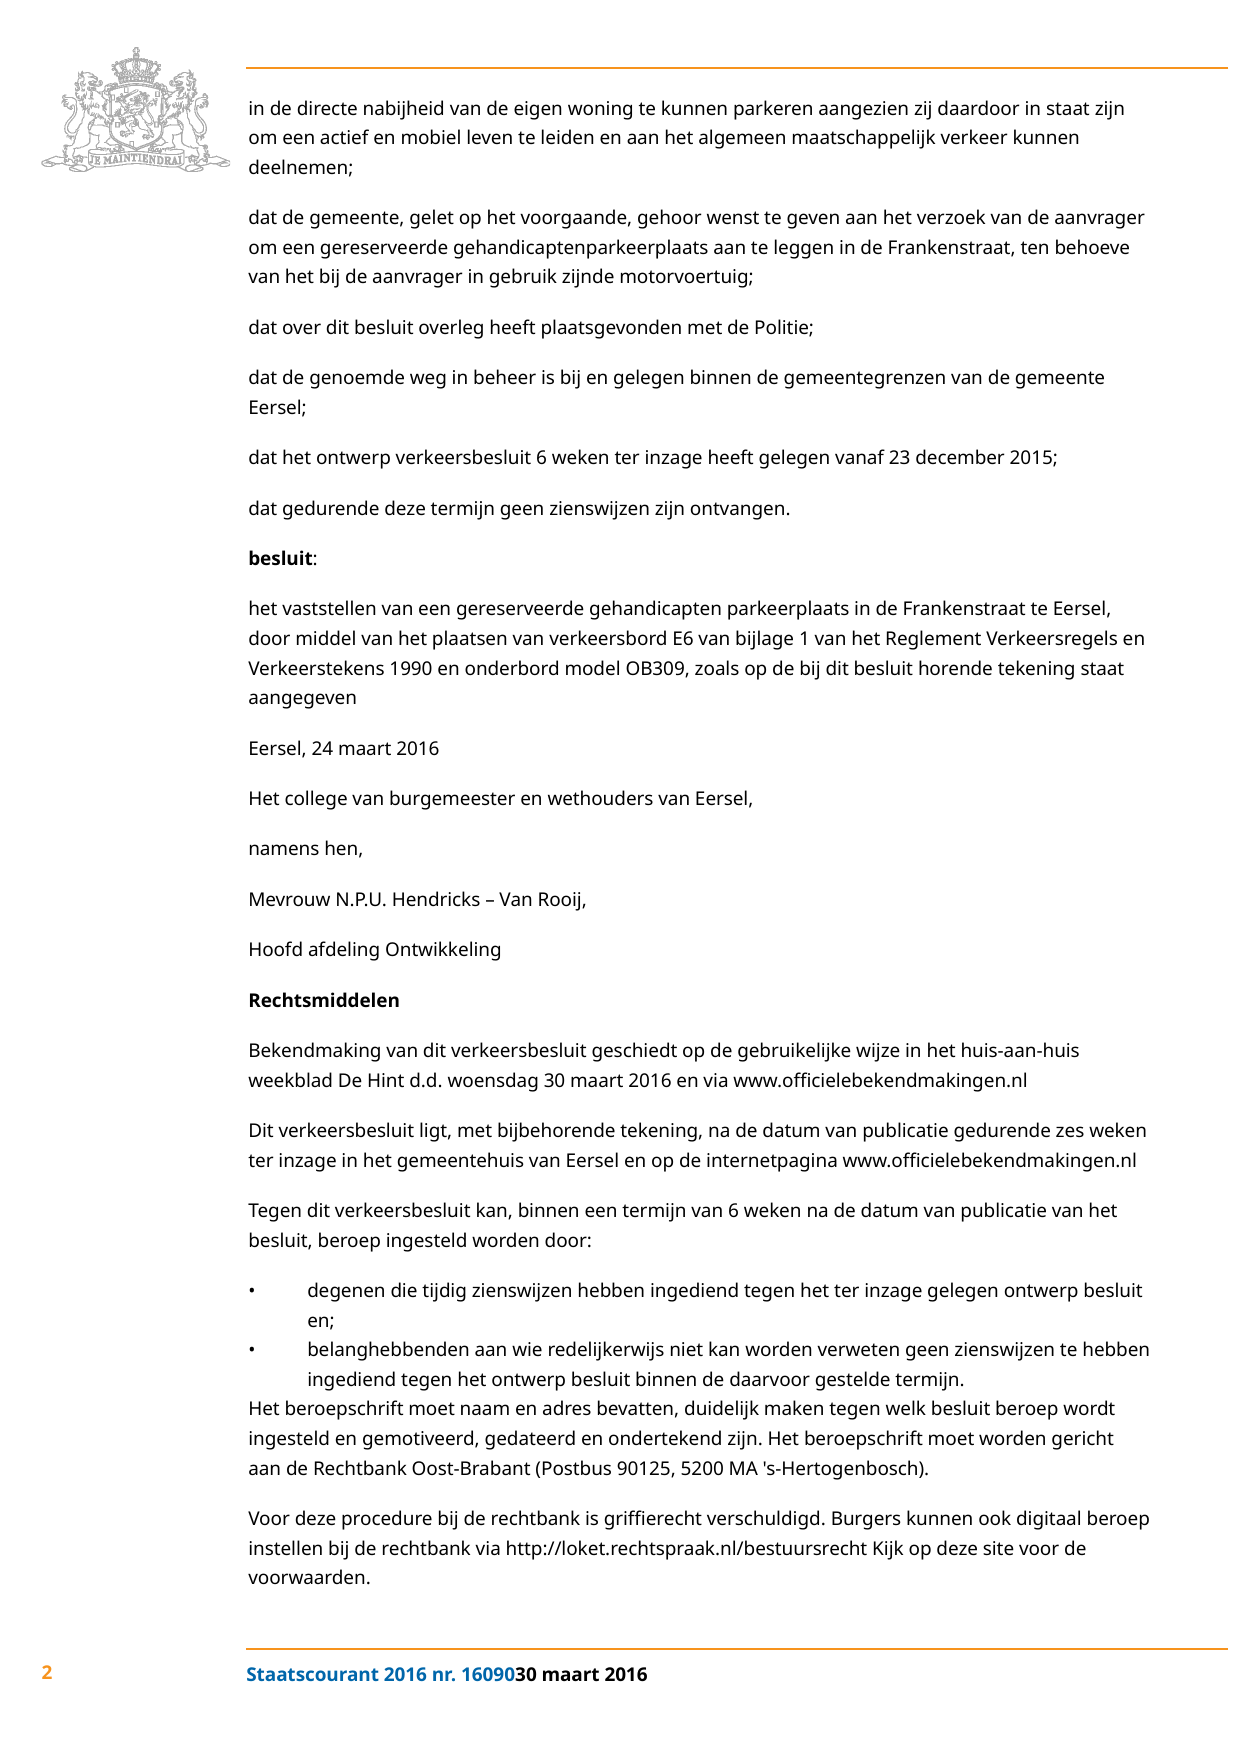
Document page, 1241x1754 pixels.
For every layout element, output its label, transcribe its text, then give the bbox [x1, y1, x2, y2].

text Rechtsmiddelen [248, 987, 1152, 1013]
text dat de gemeente, gelet op het voorgaande, gehoor wenst te geven aan het verzoek van de aanvrager om een gereserveerde gehandicaptenparkeerplaats aan te leggen in de Frankenstraat, ten behoeve van het bij de aanvrager in gebruik zijnde motorvoertuig; [248, 204, 1152, 289]
text namens hen, [248, 836, 1152, 861]
text Mevrouw N.P.U. Hendricks – Van Rooij, [248, 886, 1152, 912]
text het vaststellen van een gereserveerde gehandicapten parkeerplaats in de Frankenstraat te Eersel, door middel van het plaatsen van verkeersbord E6 van bijlage 1 van het Reglement Verkeersregels en Verkeerstekens 1990 en onderbord model OB309, zoals op de bij dit besluit horende tekening staat aangegeven [248, 596, 1152, 710]
text Voor deze procedure bij de rechtbank is griffierecht verschuldigd. Burgers kunnen ook digitaal beroep instellen bij de rechtbank via http://loket.rechtspraak.nl/bestuursrecht Kijk op deze site voor de voorwaarden. [248, 1505, 1152, 1590]
text Hoofd afdeling Ontwikkeling [248, 936, 1152, 962]
text dat de genoemde weg in beheer is bij en gelegen binnen de gemeentegrenzen van de gemeente Eersel; [248, 364, 1152, 420]
text besluit: [248, 545, 1152, 571]
text Het beroepschrift moet naam en adres bevatten, duidelijk maken tegen welk besluit beroep wordt ingesteld en gemotiveerd, gedateerd en ondertekend zijn. Het beroepschrift moet worden gericht aan de Rechtbank Oost-Brabant (Postbus 90125, 5200 MA 's-Hertogenbosch). [248, 1396, 1152, 1481]
text Bekendmaking van dit verkeersbesluit geschiedt op de gebruikelijke wijze in het huis-aan-huis weekblad De Hint d.d. woensdag 30 maart 2016 en via www.officielebekendmakingen.nl [248, 1037, 1152, 1093]
text dat het ontwerp verkeersbesluit 6 weken ter inzage heeft gelegen vanaf 23 december 2015; [248, 444, 1152, 470]
text Eersel, 24 maart 2016 [248, 735, 1152, 761]
text dat gedurende deze termijn geen zienswijzen zijn ontvangen. [248, 495, 1152, 521]
text Het college van burgemeester en wethouders van Eersel, [248, 785, 1152, 811]
text dat over dit besluit overleg heeft plaatsgevonden met de Politie; [248, 314, 1152, 340]
text Dit verkeersbesluit ligt, met bijbehorende tekening, na de datum van publicatie gedurende zes weken ter inzage in het gemeentehuis van Eersel en op de internetpagina www.officielebekendmakingen.nl [248, 1117, 1152, 1173]
text in de directe nabijheid van de eigen woning te kunnen parkeren aangezien zij daardoor in staat zijn om een actief en mobiel leven te leiden en aan het algemeen maatschappelijk verkeer kunnen deelnemen; [248, 95, 1152, 180]
picture [41, 47, 231, 172]
list degenen die tijdig zienswijzen hebben ingediend tegen het ter inzage gelegen ontwerp besluit en; [248, 1277, 1152, 1333]
list belanghebbenden aan wie redelijkerwijs niet kan worden verweten geen zienswijzen te hebben ingediend tegen het ontwerp besluit binnen de daarvoor gestelde termijn. [248, 1336, 1152, 1392]
text Tegen dit verkeersbesluit kan, binnen een termijn van 6 weken na de datum van publicatie van het besluit, beroep ingesteld worden door: [248, 1197, 1152, 1253]
